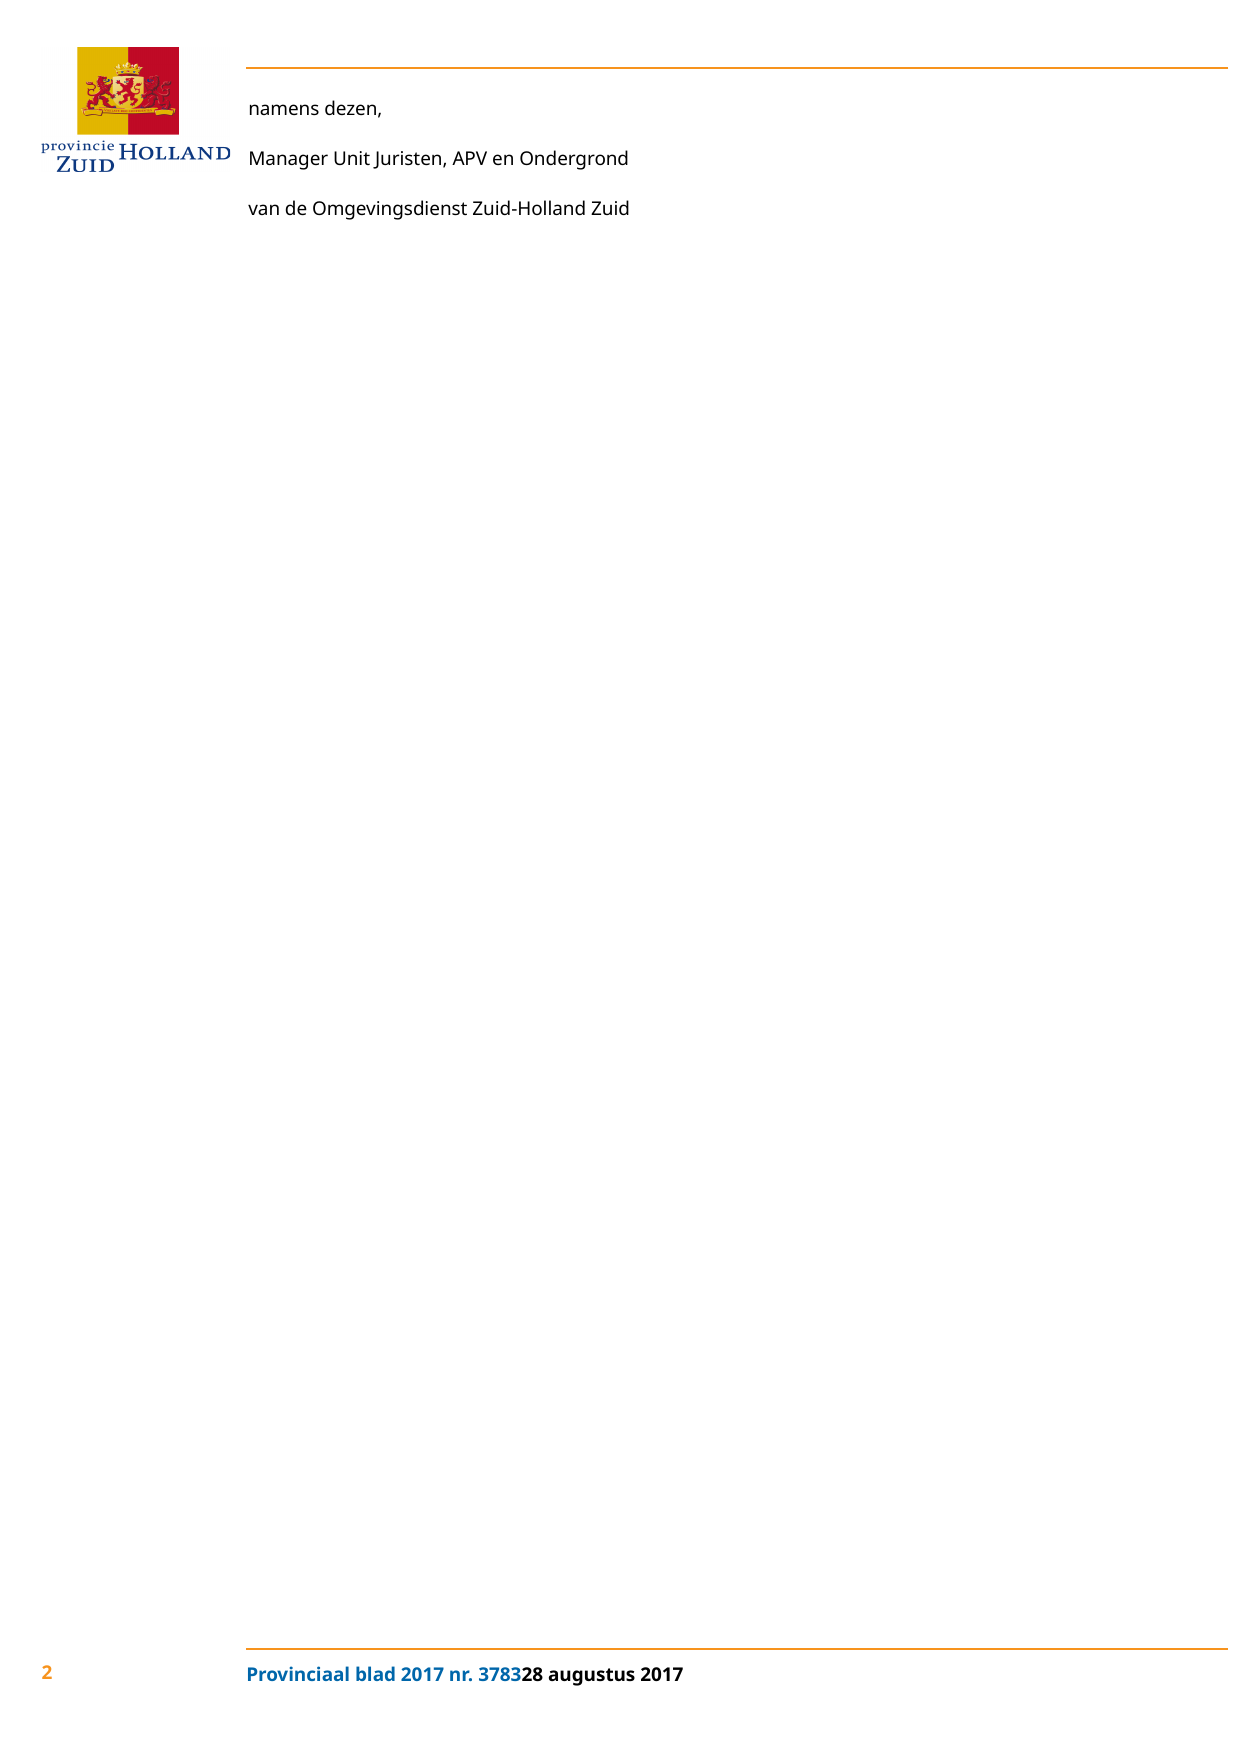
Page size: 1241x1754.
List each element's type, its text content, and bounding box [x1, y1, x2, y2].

text van de Omgevingsdienst Zuid-Holland Zuid [248, 196, 1152, 221]
picture [41, 47, 231, 172]
text Manager Unit Juristen, APV en Ondergrond [248, 145, 1152, 171]
text namens dezen, [248, 95, 1152, 121]
